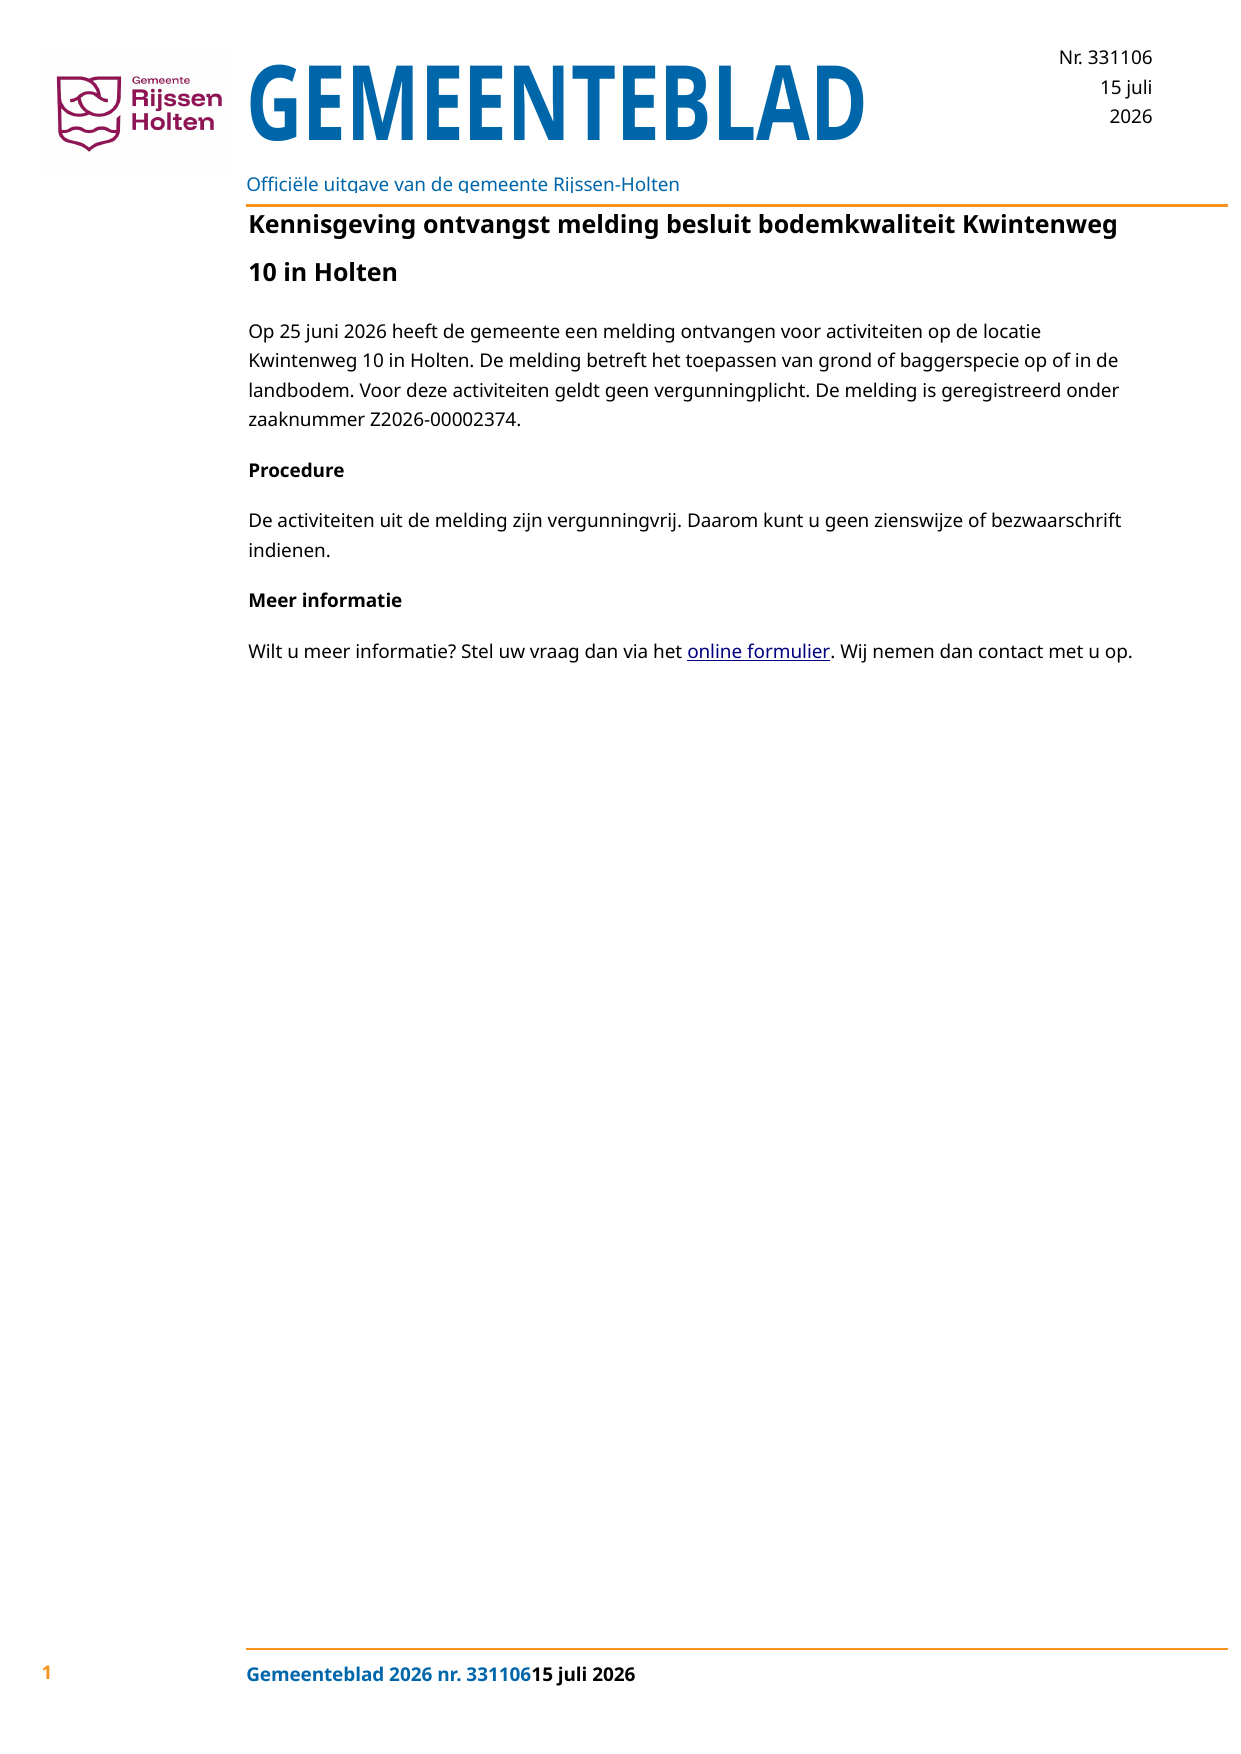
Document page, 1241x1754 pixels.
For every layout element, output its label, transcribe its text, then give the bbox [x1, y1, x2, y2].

text Procedure [248, 457, 1152, 483]
text Wilt u meer informatie? Stel uw vraag dan via het online formulier. Wij nemen dan contact met u op. [248, 638, 1152, 664]
text Op 25 juni 2026 heeft de gemeente een melding ontvangen voor activiteiten op de locatie Kwintenweg 10 in Holten. De melding betreft het toepassen van grond of baggerspecie op of in de landbodem. Voor deze activiteiten geldt geen vergunningplicht. De melding is geregistreerd onder zaaknummer Z2026-00002374. [248, 318, 1152, 432]
text Kennisgeving ontvangst melding besluit bodemkwaliteit Kwintenweg 10 in Holten [248, 207, 1152, 288]
text De activiteiten uit de melding zijn vergunningvrij. Daarom kunt u geen zienswijze of bezwaarschrift indienen. [248, 507, 1152, 563]
picture [41, 47, 231, 172]
text Meer informatie [248, 587, 1152, 613]
